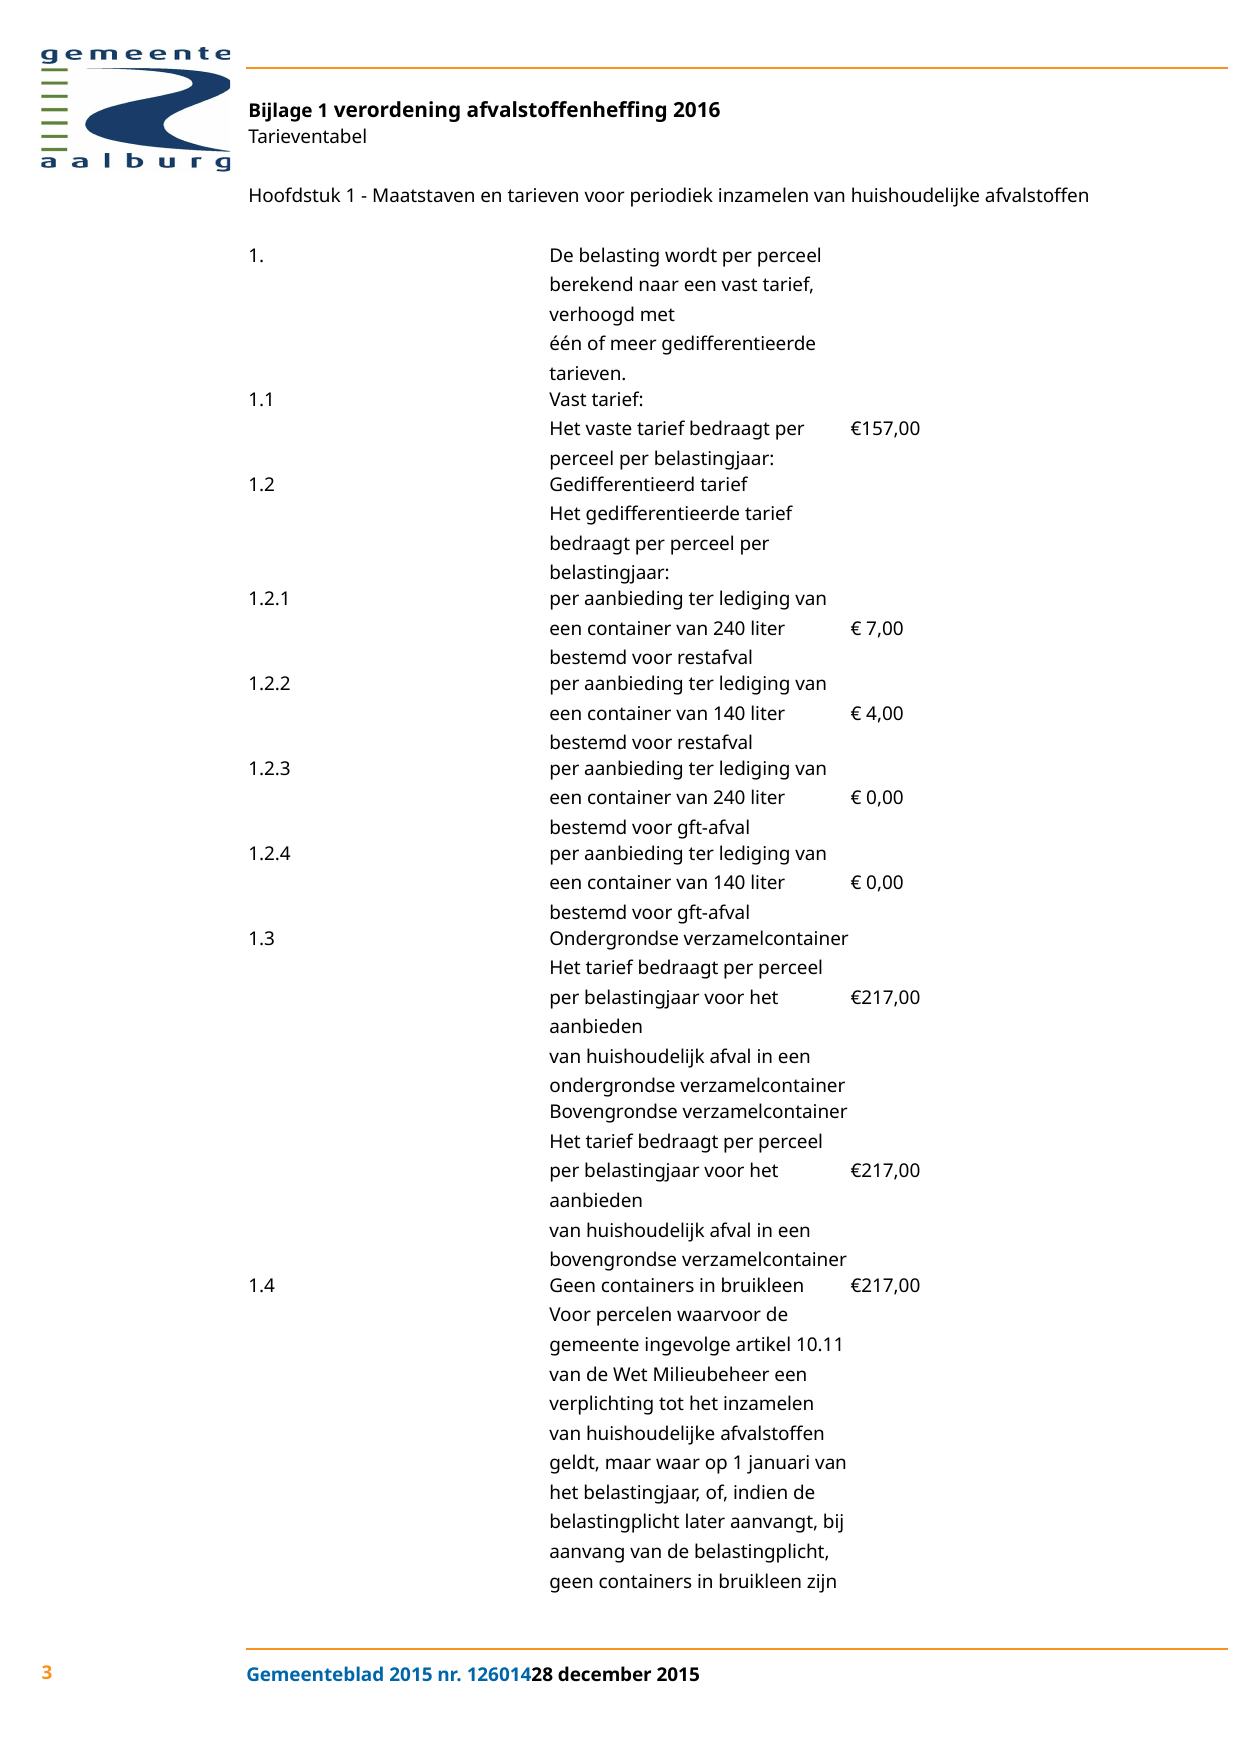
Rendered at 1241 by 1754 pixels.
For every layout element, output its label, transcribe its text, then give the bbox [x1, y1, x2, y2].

table_cell 1.2.2 [248, 670, 549, 755]
table_cell Vast tarief: Het vaste tarief bedraagt per perceel per belastingjaar: [549, 386, 850, 471]
table_cell €217,00 [850, 925, 1152, 1098]
table_cell € 7,00 [850, 585, 1152, 670]
table_cell [248, 1099, 549, 1272]
table_header De belasting wordt per perceel berekend naar een vast tarief, verhoogd met één of meer gedifferentieerde tarieven. [549, 242, 850, 386]
table_cell per aanbieding ter lediging van een container van 240 liter bestemd voor restafval [549, 585, 850, 670]
table_cell per aanbieding ter lediging van een container van 240 liter bestemd voor gft-afval [549, 755, 850, 840]
table_cell 1.1 [248, 386, 549, 471]
table_cell Geen containers in bruikleen Voor percelen waarvoor de gemeente ingevolge artikel 10.11 van de Wet Milieubeheer een verplichting tot het inzamelen van huishoudelijke afvalstoffen geldt, maar waar op 1 januari van het belastingjaar, of, indien de belastingplicht later aanvangt, bij aanvang van de belastingplicht, geen containers in bruikleen zijn [549, 1272, 850, 1594]
table_cell 1.2.1 [248, 585, 549, 670]
table_cell € 4,00 [850, 670, 1152, 755]
table_header 1. [248, 242, 549, 386]
table_cell 1.4 [248, 1272, 549, 1594]
table_cell € 0,00 [850, 755, 1152, 840]
table_cell Ondergrondse verzamelcontainer Het tarief bedraagt per perceel per belastingjaar voor het aanbieden van huishoudelijk afval in een ondergrondse verzamelcontainer [549, 925, 850, 1098]
picture [41, 47, 231, 172]
table_cell Gedifferentieerd tarief Het gedifferentieerde tarief bedraagt per perceel per belastingjaar: [549, 471, 850, 585]
table_cell 1.2 [248, 471, 549, 585]
table_cell €217,00 [850, 1099, 1152, 1272]
text Bijlage 1 verordening afvalstoffenheffing 2016 [248, 95, 1152, 123]
table_cell per aanbieding ter lediging van een container van 140 liter bestemd voor restafval [549, 670, 850, 755]
table_cell 1.3 [248, 925, 549, 1098]
table_cell per aanbieding ter lediging van een container van 140 liter bestemd voor gft-afval [549, 840, 850, 925]
table_cell 1.2.4 [248, 840, 549, 925]
text Hoofdstuk 1 - Maatstaven en tarieven voor periodiek inzamelen van huishoudelijke afvalstoffen [248, 182, 1152, 208]
table_cell €217,00 [850, 1272, 1152, 1594]
table_cell €157,00 [850, 386, 1152, 471]
table_cell € 0,00 [850, 840, 1152, 925]
table_cell [850, 471, 1152, 585]
table_cell 1.2.3 [248, 755, 549, 840]
table_cell Bovengrondse verzamelcontainer Het tarief bedraagt per perceel per belastingjaar voor het aanbieden van huishoudelijk afval in een bovengrondse verzamelcontainer [549, 1099, 850, 1272]
text Tarieventabel [248, 123, 1152, 149]
